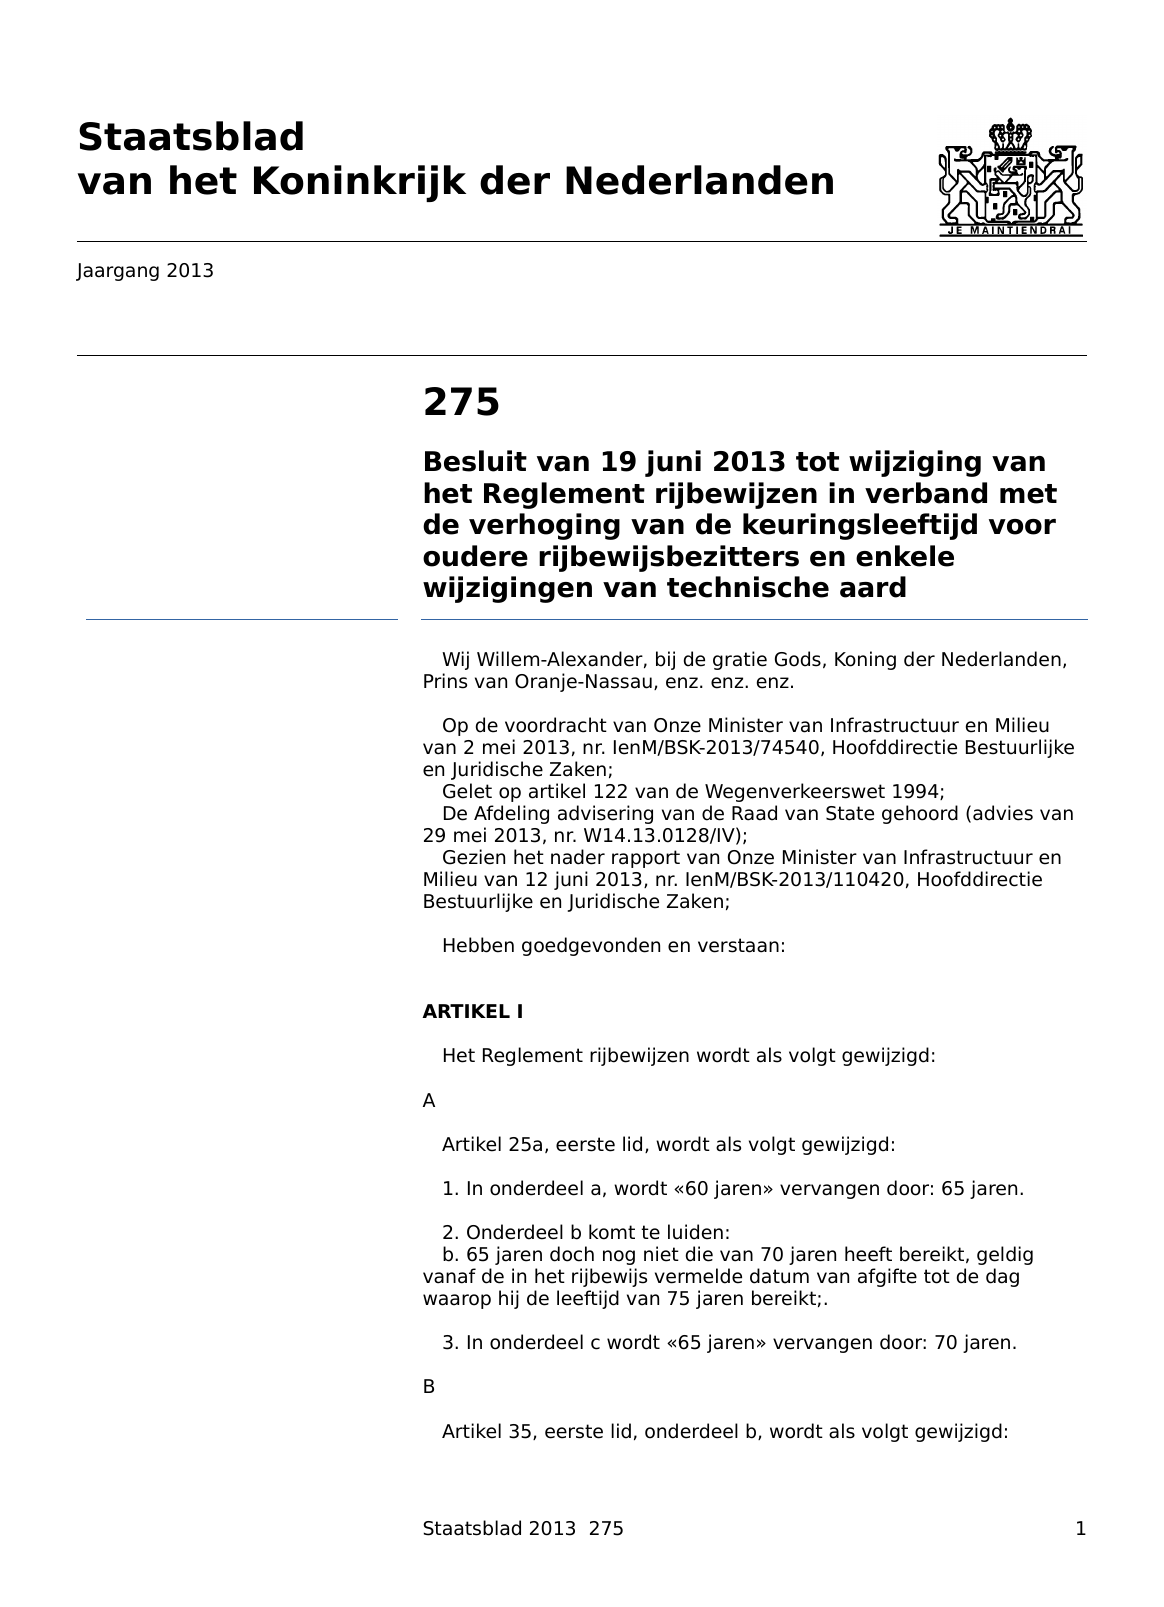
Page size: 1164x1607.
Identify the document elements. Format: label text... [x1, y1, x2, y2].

table_header Staatsblad van het Koninkrijk der Nederlanden [77, 100, 886, 241]
table_header [886, 100, 1087, 241]
text B [422, 1376, 1087, 1398]
text Artikel 25a, eerste lid, wordt als volgt gewijzigd: [422, 1134, 1087, 1156]
text 3. In onderdeel c wordt «65 jaren» vervangen door: 70 jaren. [422, 1332, 1087, 1354]
text Hebben goedgevonden en verstaan: [422, 935, 1087, 957]
text Besluit van 19 juni 2013 tot wijziging van het Reglement rijbewijzen in verband met de verhoging van de keuringsleeftijd voor oudere rijbewijsbezitters en enkele wijzigingen van technische aard [422, 447, 1087, 604]
text Op de voordracht van Onze Minister van Infrastructuur en Milieu van 2 mei 2013, nr. IenM/BSK-2013/74540, Hoofddirectie Bestuurlijke en Juridische Zaken; [422, 715, 1087, 781]
text A [422, 1089, 1087, 1112]
text Gelet op artikel 122 van de Wegenverkeerswet 1994; [422, 781, 1087, 803]
subtitle 275 [422, 381, 1087, 424]
text 1. In onderdeel a, wordt «60 jaren» vervangen door: 65 jaren. [422, 1178, 1087, 1200]
picture [936, 115, 1087, 240]
text Gezien het nader rapport van Onze Minister van Infrastructuur en Milieu van 12 juni 2013, nr. IenM/BSK-2013/110420, Hoofddirectie Bestuurlijke en Juridische Zaken; [422, 847, 1087, 913]
text Wij Willem-Alexander, bij de gratie Gods, Koning der Nederlanden, Prins van Oranje-Nassau, enz. enz. enz. [422, 649, 1087, 693]
table_cell Jaargang 2013 [77, 242, 1087, 355]
text Artikel 35, eerste lid, onderdeel b, wordt als volgt gewijzigd: [422, 1421, 1087, 1442]
text De Afdeling advisering van de Raad van State gehoord (advies van 29 mei 2013, nr. W14.13.0128/IV); [422, 803, 1087, 847]
text 2. Onderdeel b komt te luiden: [422, 1222, 1087, 1244]
text b. 65 jaren doch nog niet die van 70 jaren heeft bereikt, geldig vanaf de in het rijbewijs vermelde datum van afgifte tot de dag waarop hij de leeftijd van 75 jaren bereikt;. [422, 1244, 1087, 1310]
text Het Reglement rijbewijzen wordt als volgt gewijzigd: [422, 1045, 1087, 1067]
subtitle ARTIKEL I [422, 1001, 1087, 1023]
